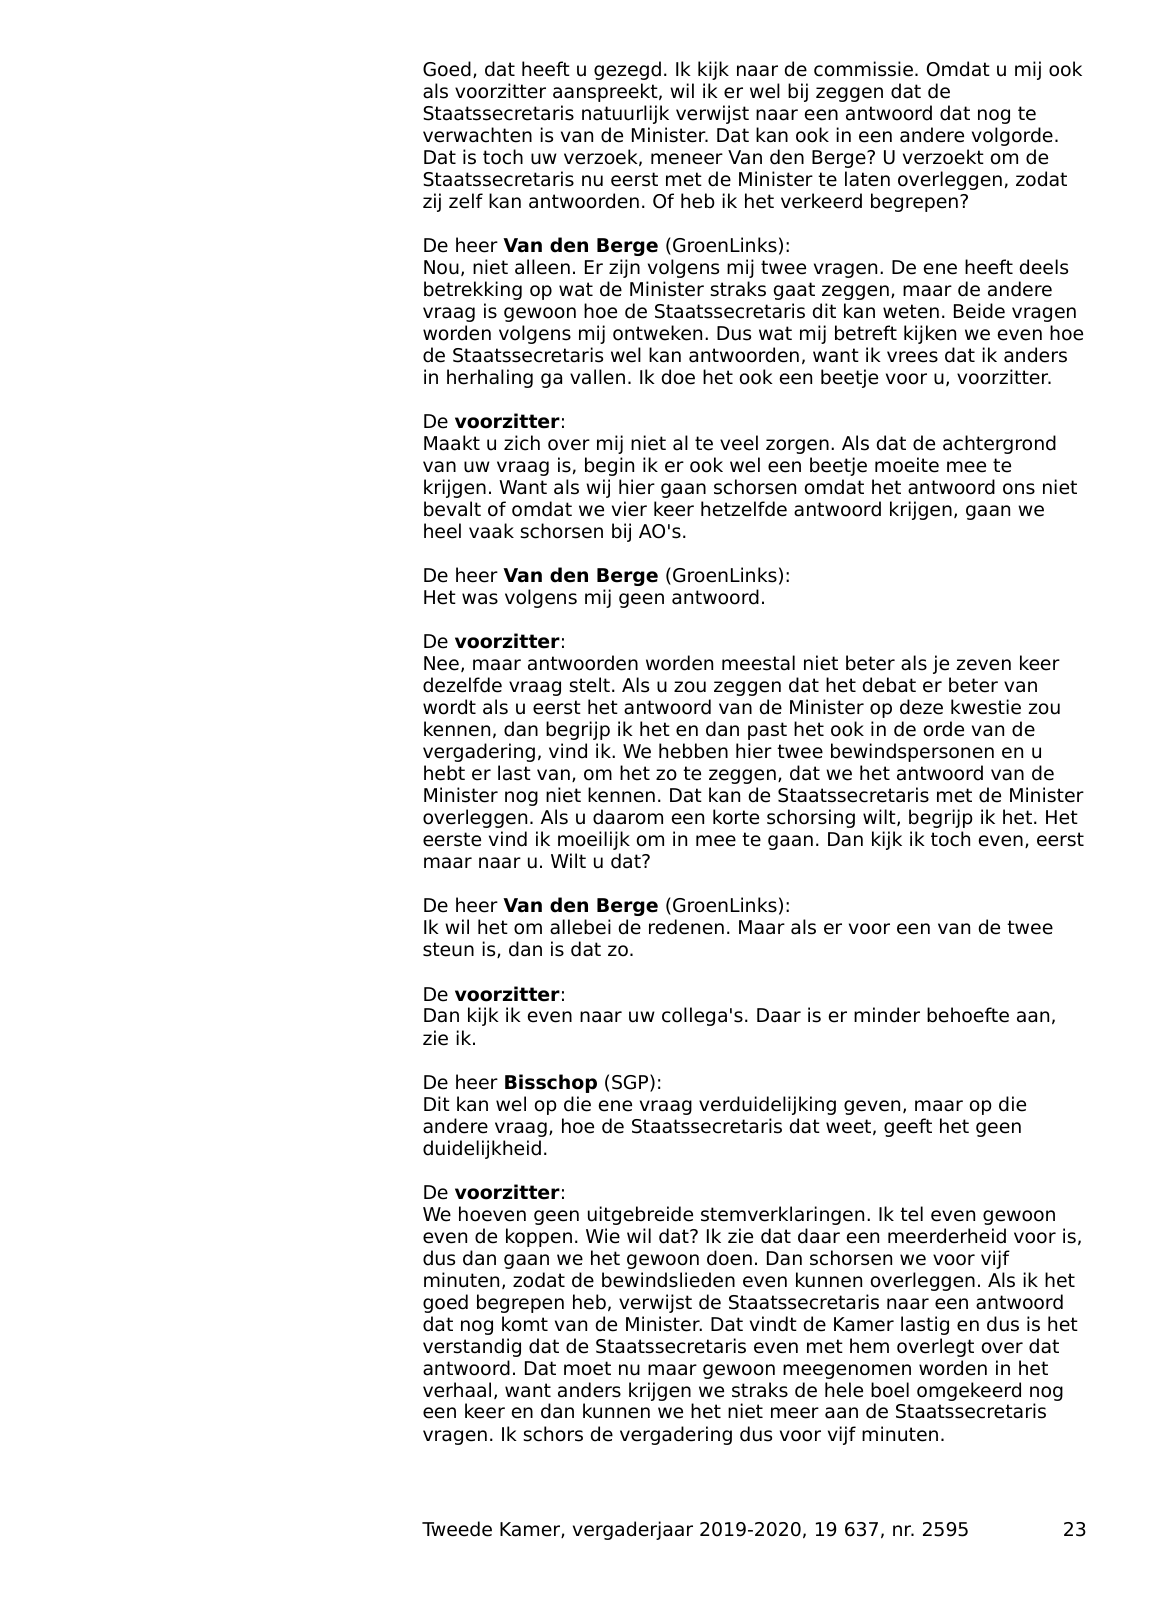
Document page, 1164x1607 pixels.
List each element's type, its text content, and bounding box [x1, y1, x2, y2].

text De voorzitter: [422, 1182, 1087, 1204]
text De voorzitter: [422, 411, 1087, 433]
text Goed, dat heeft u gezegd. Ik kijk naar de commissie. Omdat u mij ook als voorzitter aanspreekt, wil ik er wel bij zeggen dat de Staatssecretaris natuurlijk verwijst naar een antwoord dat nog te verwachten is van de Minister. Dat kan ook in een andere volgorde. Dat is toch uw verzoek, meneer Van den Berge? U verzoekt om de Staatssecretaris nu eerst met de Minister te laten overleggen, zodat zij zelf kan antwoorden. Of heb ik het verkeerd begrepen? [422, 59, 1087, 213]
text De voorzitter: [422, 631, 1087, 653]
text Maakt u zich over mij niet al te veel zorgen. Als dat de achtergrond van uw vraag is, begin ik er ook wel een beetje moeite mee te krijgen. Want als wij hier gaan schorsen omdat het antwoord ons niet bevalt of omdat we vier keer hetzelfde antwoord krijgen, gaan we heel vaak schorsen bij AO's. [422, 433, 1087, 543]
text Nee, maar antwoorden worden meestal niet beter als je zeven keer dezelfde vraag stelt. Als u zou zeggen dat het debat er beter van wordt als u eerst het antwoord van de Minister op deze kwestie zou kennen, dan begrijp ik het en dan past het ook in de orde van de vergadering, vind ik. We hebben hier twee bewindspersonen en u hebt er last van, om het zo te zeggen, dat we het antwoord van de Minister nog niet kennen. Dat kan de Staatssecretaris met de Minister overleggen. Als u daarom een korte schorsing wilt, begrijp ik het. Het eerste vind ik moeilijk om in mee te gaan. Dan kijk ik toch even, eerst maar naar u. Wilt u dat? [422, 653, 1087, 873]
text De heer Van den Berge (GroenLinks): [422, 565, 1087, 587]
text We hoeven geen uitgebreide stemverklaringen. Ik tel even gewoon even de koppen. Wie wil dat? Ik zie dat daar een meerderheid voor is, dus dan gaan we het gewoon doen. Dan schorsen we voor vijf minuten, zodat de bewindslieden even kunnen overleggen. Als ik het goed begrepen heb, verwijst de Staatssecretaris naar een antwoord dat nog komt van de Minister. Dat vindt de Kamer lastig en dus is het verstandig dat de Staatssecretaris even met hem overlegt over dat antwoord. Dat moet nu maar gewoon meegenomen worden in het verhaal, want anders krijgen we straks de hele boel omgekeerd nog een keer en dan kunnen we het niet meer aan de Staatssecretaris vragen. Ik schors de vergadering dus voor vijf minuten. [422, 1204, 1087, 1445]
text Ik wil het om allebei de redenen. Maar als er voor een van de twee steun is, dan is dat zo. [422, 917, 1087, 961]
text De heer Van den Berge (GroenLinks): [422, 235, 1087, 257]
text Het was volgens mij geen antwoord. [422, 587, 1087, 609]
text De voorzitter: [422, 983, 1087, 1005]
text De heer Van den Berge (GroenLinks): [422, 895, 1087, 917]
text Dan kijk ik even naar uw collega's. Daar is er minder behoefte aan, zie ik. [422, 1005, 1087, 1049]
text Nou, niet alleen. Er zijn volgens mij twee vragen. De ene heeft deels betrekking op wat de Minister straks gaat zeggen, maar de andere vraag is gewoon hoe de Staatssecretaris dit kan weten. Beide vragen worden volgens mij ontweken. Dus wat mij betreft kijken we even hoe de Staatssecretaris wel kan antwoorden, want ik vrees dat ik anders in herhaling ga vallen. Ik doe het ook een beetje voor u, voorzitter. [422, 257, 1087, 389]
text Dit kan wel op die ene vraag verduidelijking geven, maar op die andere vraag, hoe de Staatssecretaris dat weet, geeft het geen duidelijkheid. [422, 1093, 1087, 1159]
text De heer Bisschop (SGP): [422, 1072, 1087, 1093]
